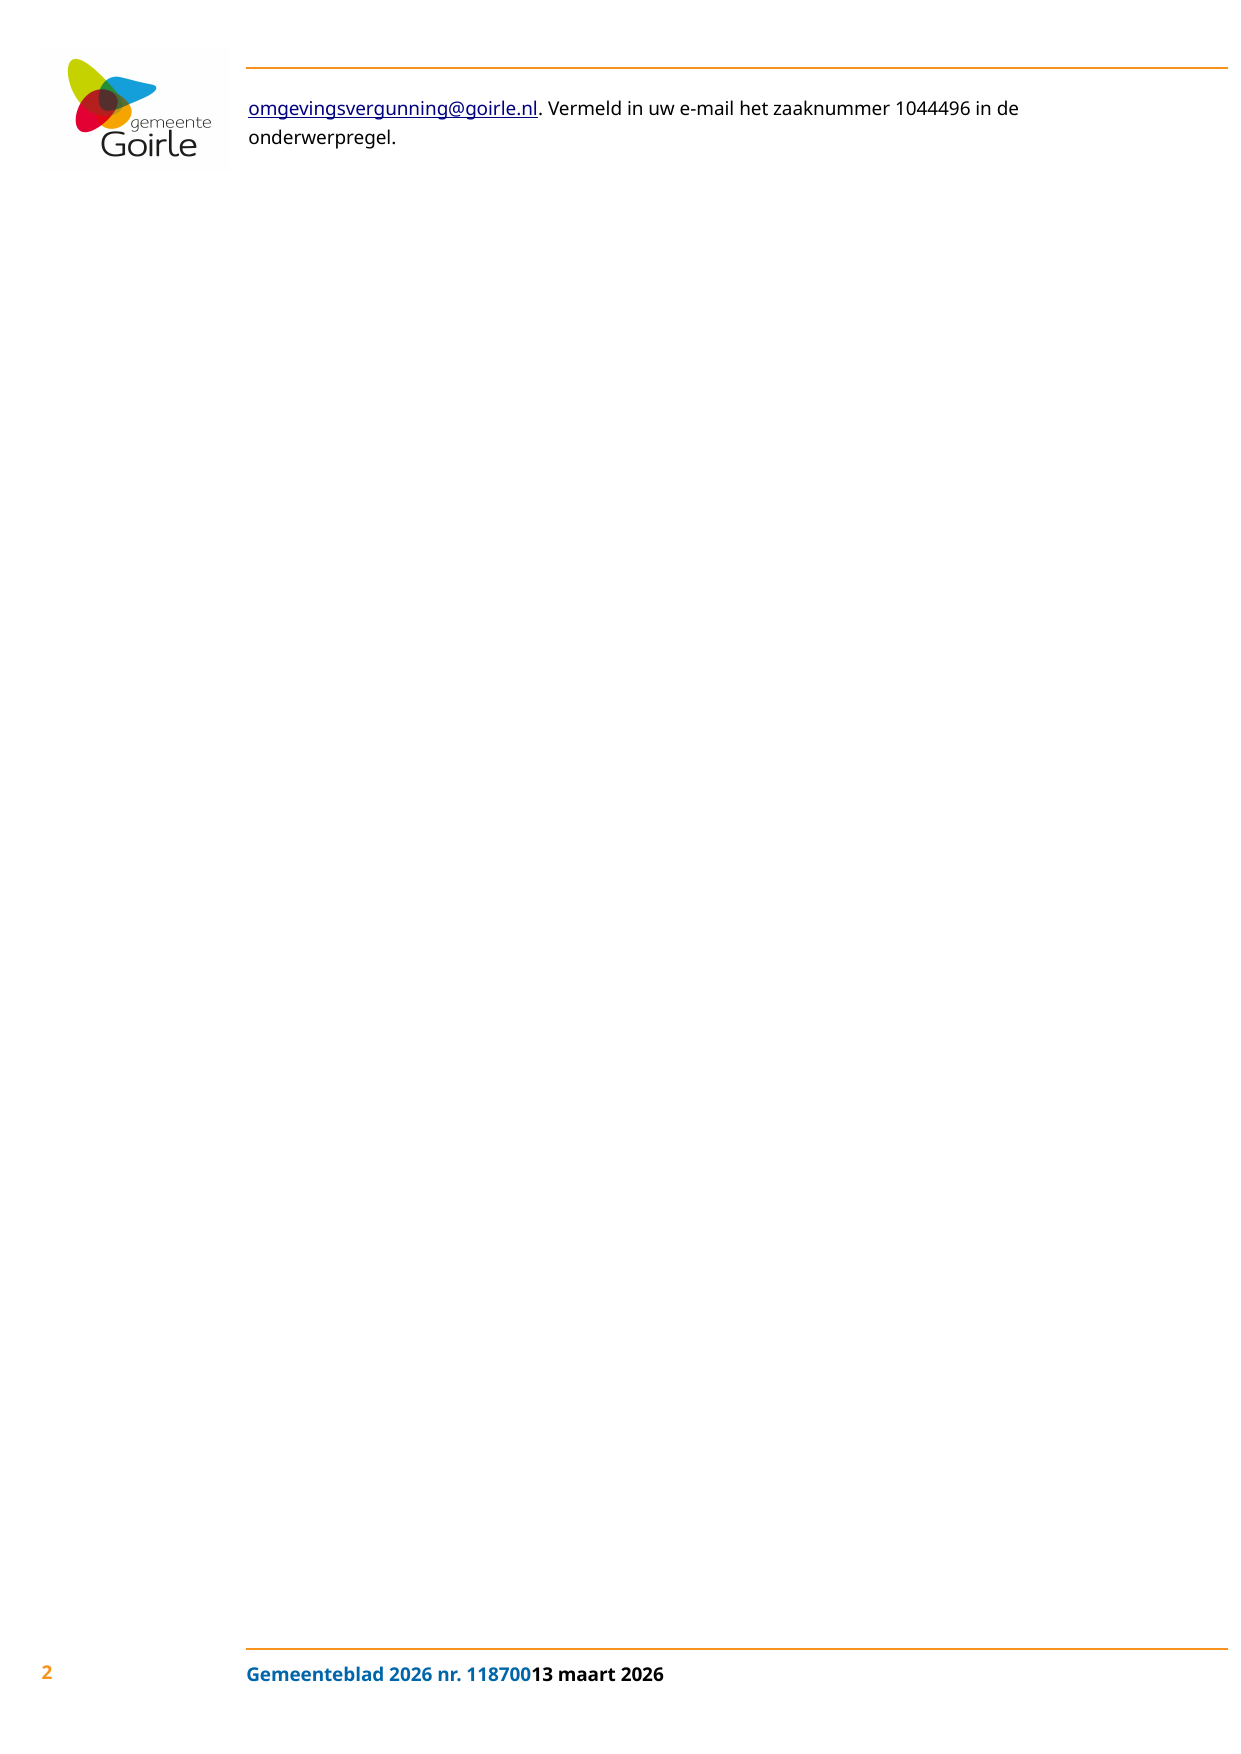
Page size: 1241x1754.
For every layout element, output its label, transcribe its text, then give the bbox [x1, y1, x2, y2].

text omgevingsvergunning@goirle.nl. Vermeld in uw e-mail het zaaknummer 1044496 in de onderwerpregel. [248, 95, 1152, 150]
picture [41, 47, 231, 172]
